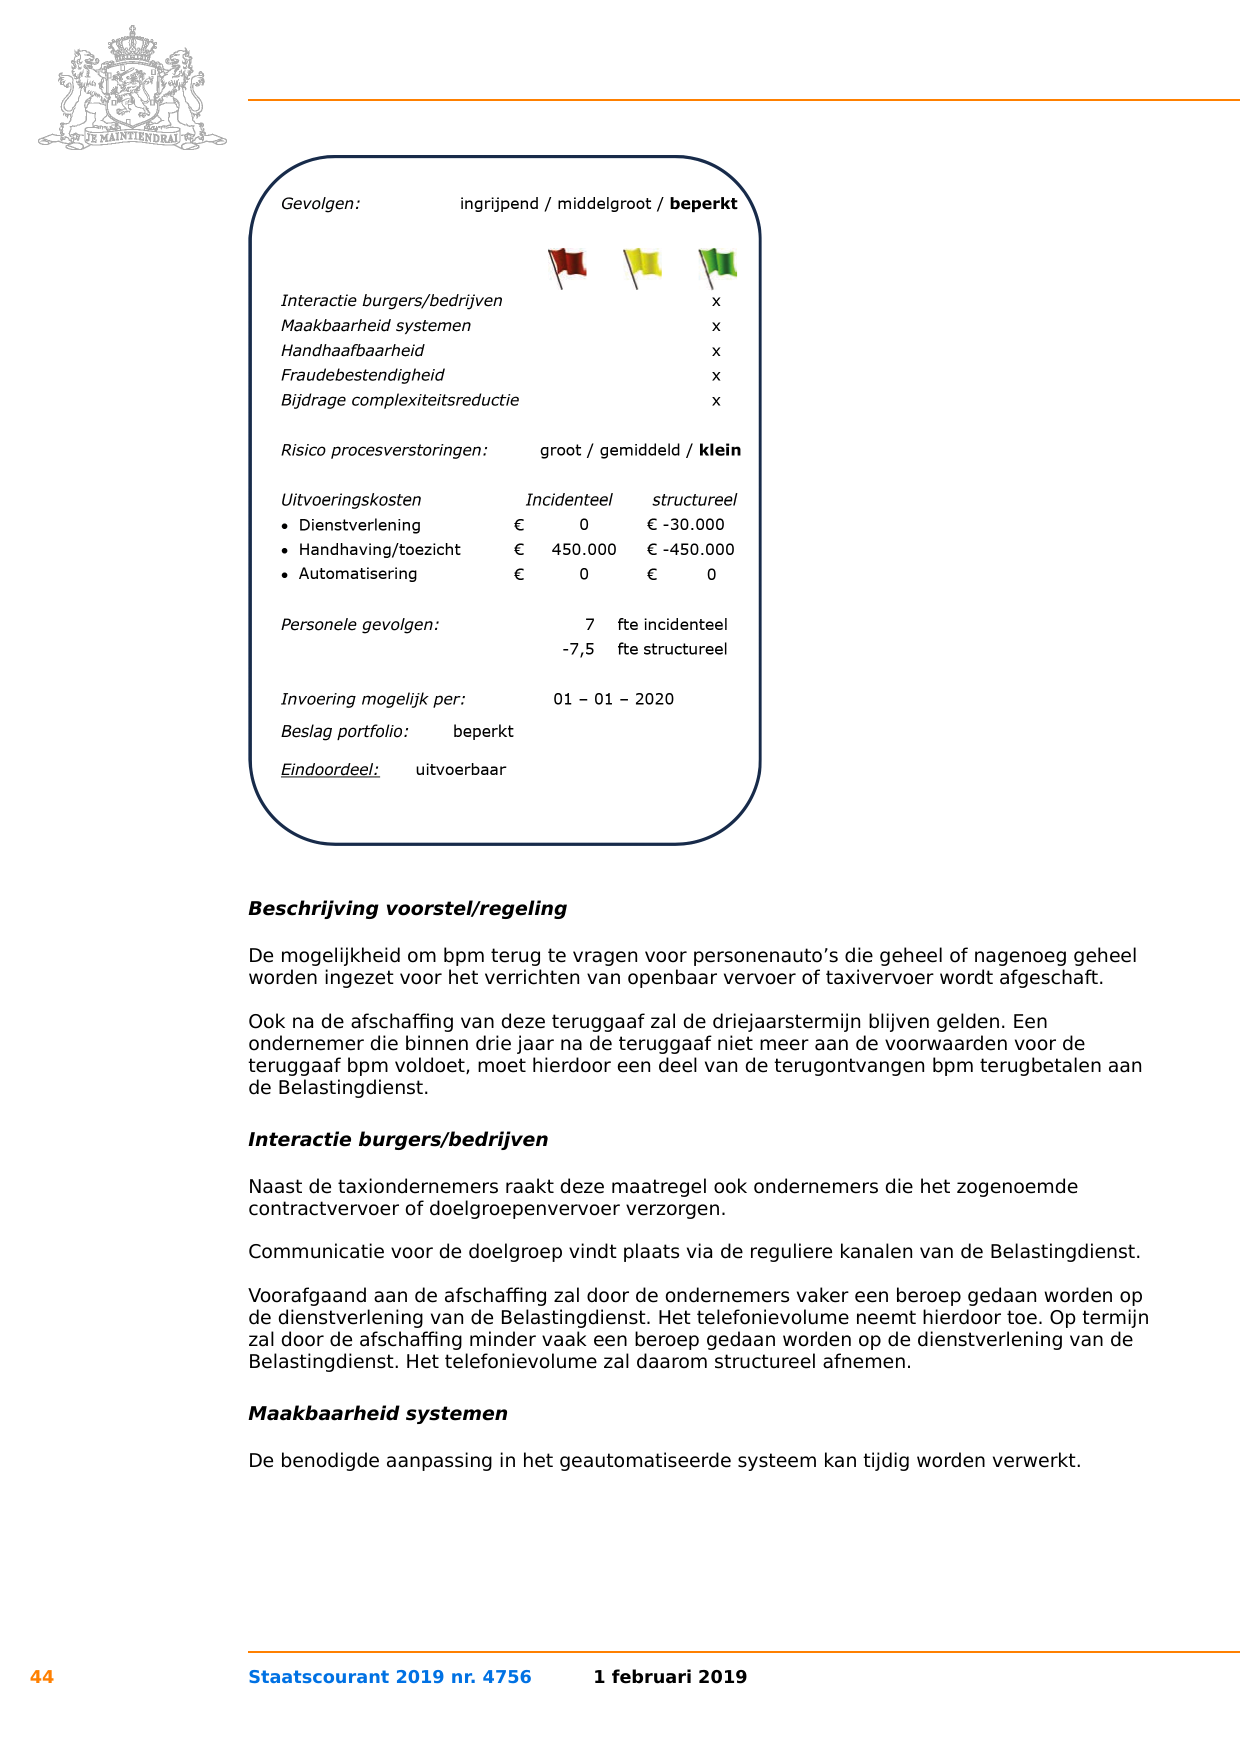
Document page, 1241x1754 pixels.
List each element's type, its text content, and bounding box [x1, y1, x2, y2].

subtitle Interactie burgers/bedrijven [248, 1128, 1163, 1151]
subtitle Beschrijving voorstel/regeling [248, 898, 1163, 920]
subtitle Maakbaarheid systemen [248, 1403, 1163, 1425]
text Voorafgaand aan de afschaffing zal door de ondernemers vaker een beroep gedaan worden op de dienstverlening van de Belastingdienst. Het telefonievolume neemt hierdoor toe. Op termijn zal door de afschaffing minder vaak een beroep gedaan worden op de dienstverlening van de Belastingdienst. Het telefonievolume zal daarom structureel afnemen. [248, 1285, 1163, 1373]
text Naast de taxiondernemers raakt deze maatregel ook ondernemers die het zogenoemde contractvervoer of doelgroepenvervoer verzorgen. [248, 1176, 1163, 1219]
text Ook na de afschaffing van deze teruggaaf zal de driejaarstermijn blijven gelden. Een ondernemer die binnen drie jaar na de teruggaaf niet meer aan de voorwaarden voor de teruggaaf bpm voldoet, moet hierdoor een deel van de terugontvangen bpm terugbetalen aan de Belastingdienst. [248, 1011, 1163, 1098]
text De benodigde aanpassing in het geautomatiseerde systeem kan tijdig worden verwerkt. [248, 1450, 1163, 1472]
picture [248, 155, 762, 846]
text De mogelijkheid om bpm terug te vragen voor personenauto’s die geheel of nagenoeg geheel worden ingezet voor het verrichten van openbaar vervoer of taxivervoer wordt afgeschaft. [248, 945, 1163, 989]
text Communicatie voor de doelgroep vindt plaats via de reguliere kanalen van de Belastingdienst. [248, 1241, 1163, 1263]
picture [38, 25, 227, 150]
